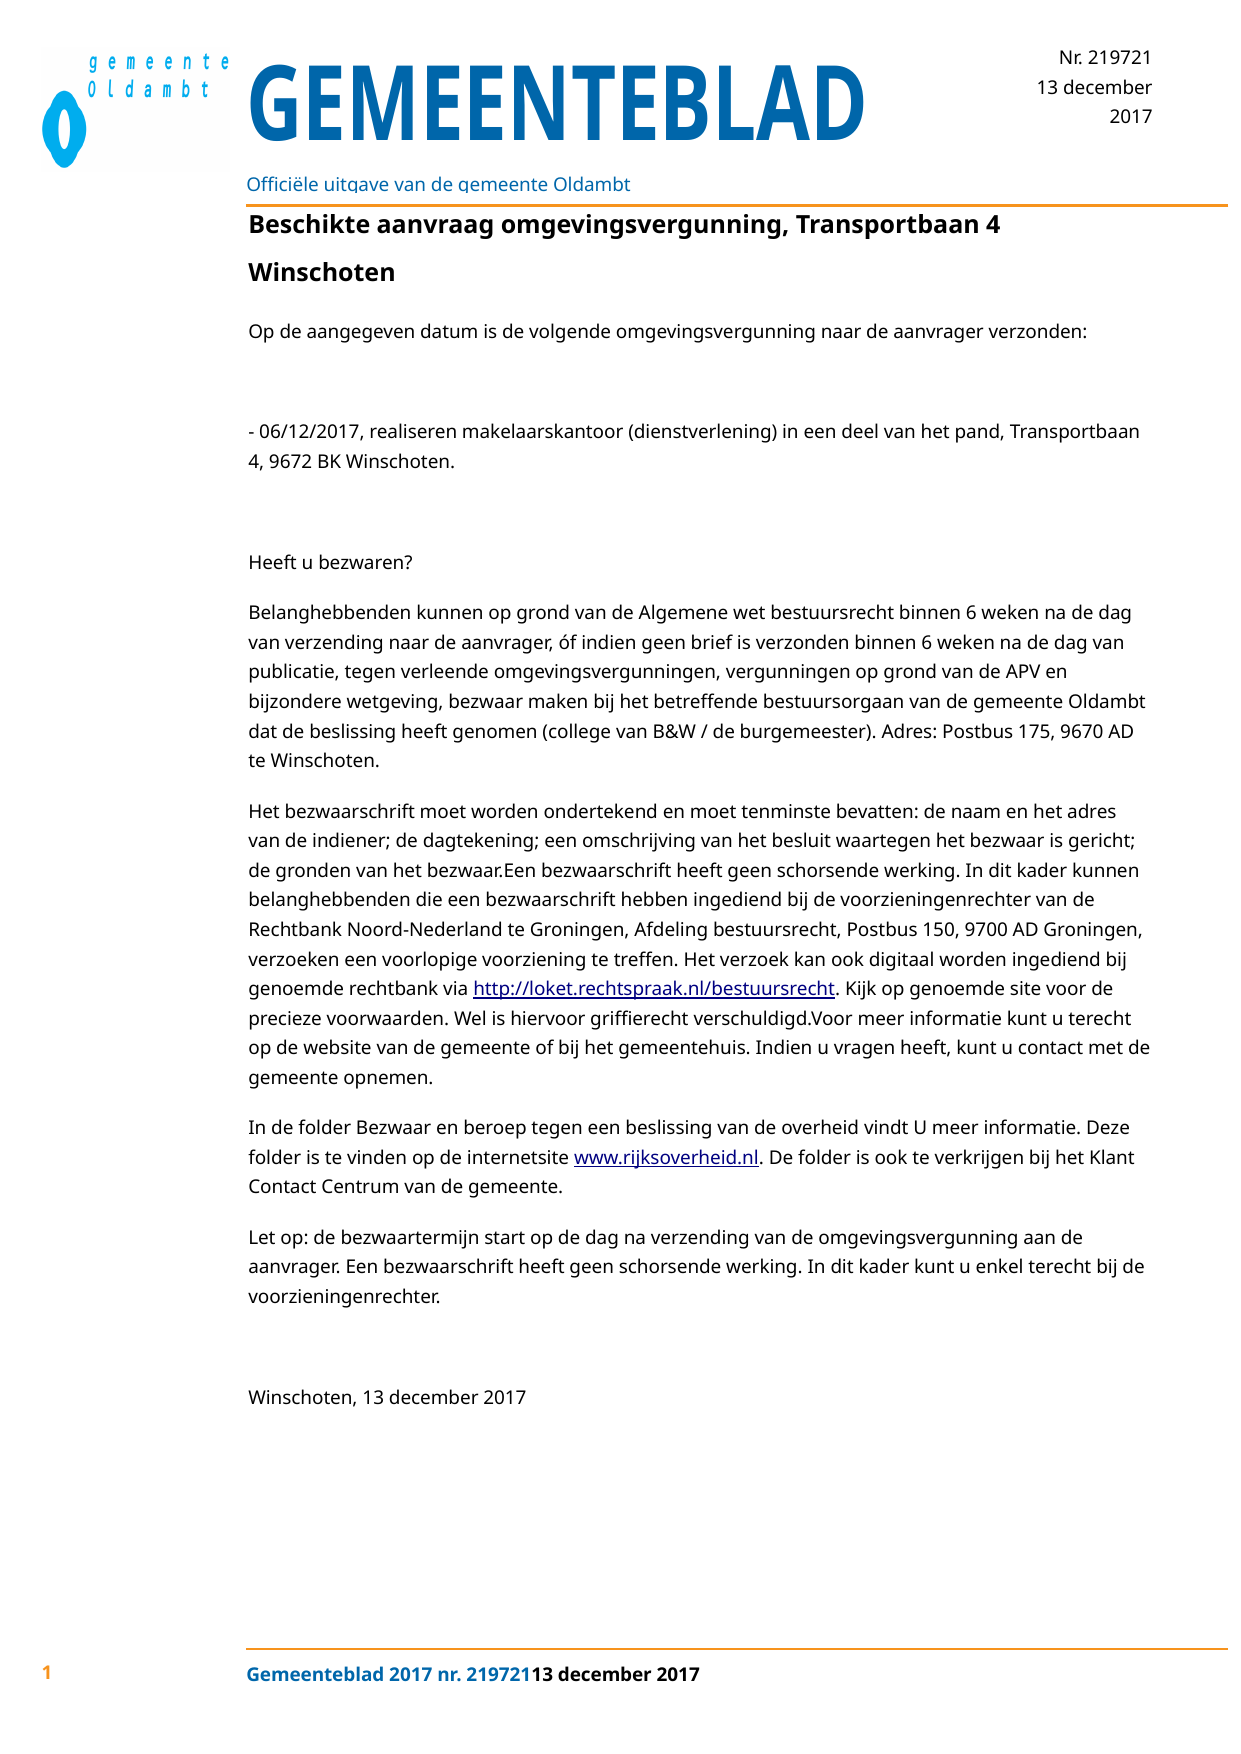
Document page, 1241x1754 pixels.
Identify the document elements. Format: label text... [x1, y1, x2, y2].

text - 06/12/2017, realiseren makelaarskantoor (dienstverlening) in een deel van het pand, Transportbaan 4, 9672 BK Winschoten. [248, 419, 1152, 474]
text Winschoten, 13 december 2017 [248, 1384, 1152, 1410]
text Belanghebbenden kunnen op grond van de Algemene wet bestuursrecht binnen 6 weken na de dag van verzending naar de aanvrager, óf indien geen brief is verzonden binnen 6 weken na de dag van publicatie, tegen verleende omgevingsvergunningen, vergunningen op grond van de APV en bijzondere wetgeving, bezwaar maken bij het betreffende bestuursorgaan van de gemeente Oldambt dat de beslissing heeft genomen (college van B&W / de burgemeester). Adres: Postbus 175, 9670 AD te Winschoten. [248, 599, 1152, 773]
picture [41, 47, 231, 172]
text Op de aangegeven datum is de volgende omgevingsvergunning naar de aanvrager verzonden: [248, 318, 1152, 344]
text Heeft u bezwaren? [248, 549, 1152, 575]
text In de folder Bezwaar en beroep tegen een beslissing van de overheid vindt U meer informatie. Deze folder is te vinden op de internetsite www.rijksoverheid.nl. De folder is ook te verkrijgen bij het Klant Contact Centrum van de gemeente. [248, 1114, 1152, 1199]
text Let op: de bezwaartermijn start op de dag na verzending van de omgevingsvergunning aan de aanvrager. Een bezwaarschrift heeft geen schorsende werking. In dit kader kunt u enkel terecht bij de voorzieningenrechter. [248, 1224, 1152, 1309]
text Het bezwaarschrift moet worden ondertekend en moet tenminste bevatten: de naam en het adres van de indiener; de dagtekening; een omschrijving van het besluit waartegen het bezwaar is gericht; de gronden van het bezwaar.Een bezwaarschrift heeft geen schorsende werking. In dit kader kunnen belanghebbenden die een bezwaarschrift hebben ingediend bij de voorzieningenrechter van de Rechtbank Noord-Nederland te Groningen, Afdeling bestuursrecht, Postbus 150, 9700 AD Groningen, verzoeken een voorlopige voorziening te treffen. Het verzoek kan ook digitaal worden ingediend bij genoemde rechtbank via http://loket.rechtspraak.nl/bestuursrecht. Kijk op genoemde site voor de precieze voorwaarden. Wel is hiervoor griffierecht verschuldigd.Voor meer informatie kunt u terecht op de website van de gemeente of bij het gemeentehuis. Indien u vragen heeft, kunt u contact met de gemeente opnemen. [248, 798, 1152, 1090]
text Beschikte aanvraag omgevingsvergunning, Transportbaan 4 Winschoten [248, 207, 1152, 288]
